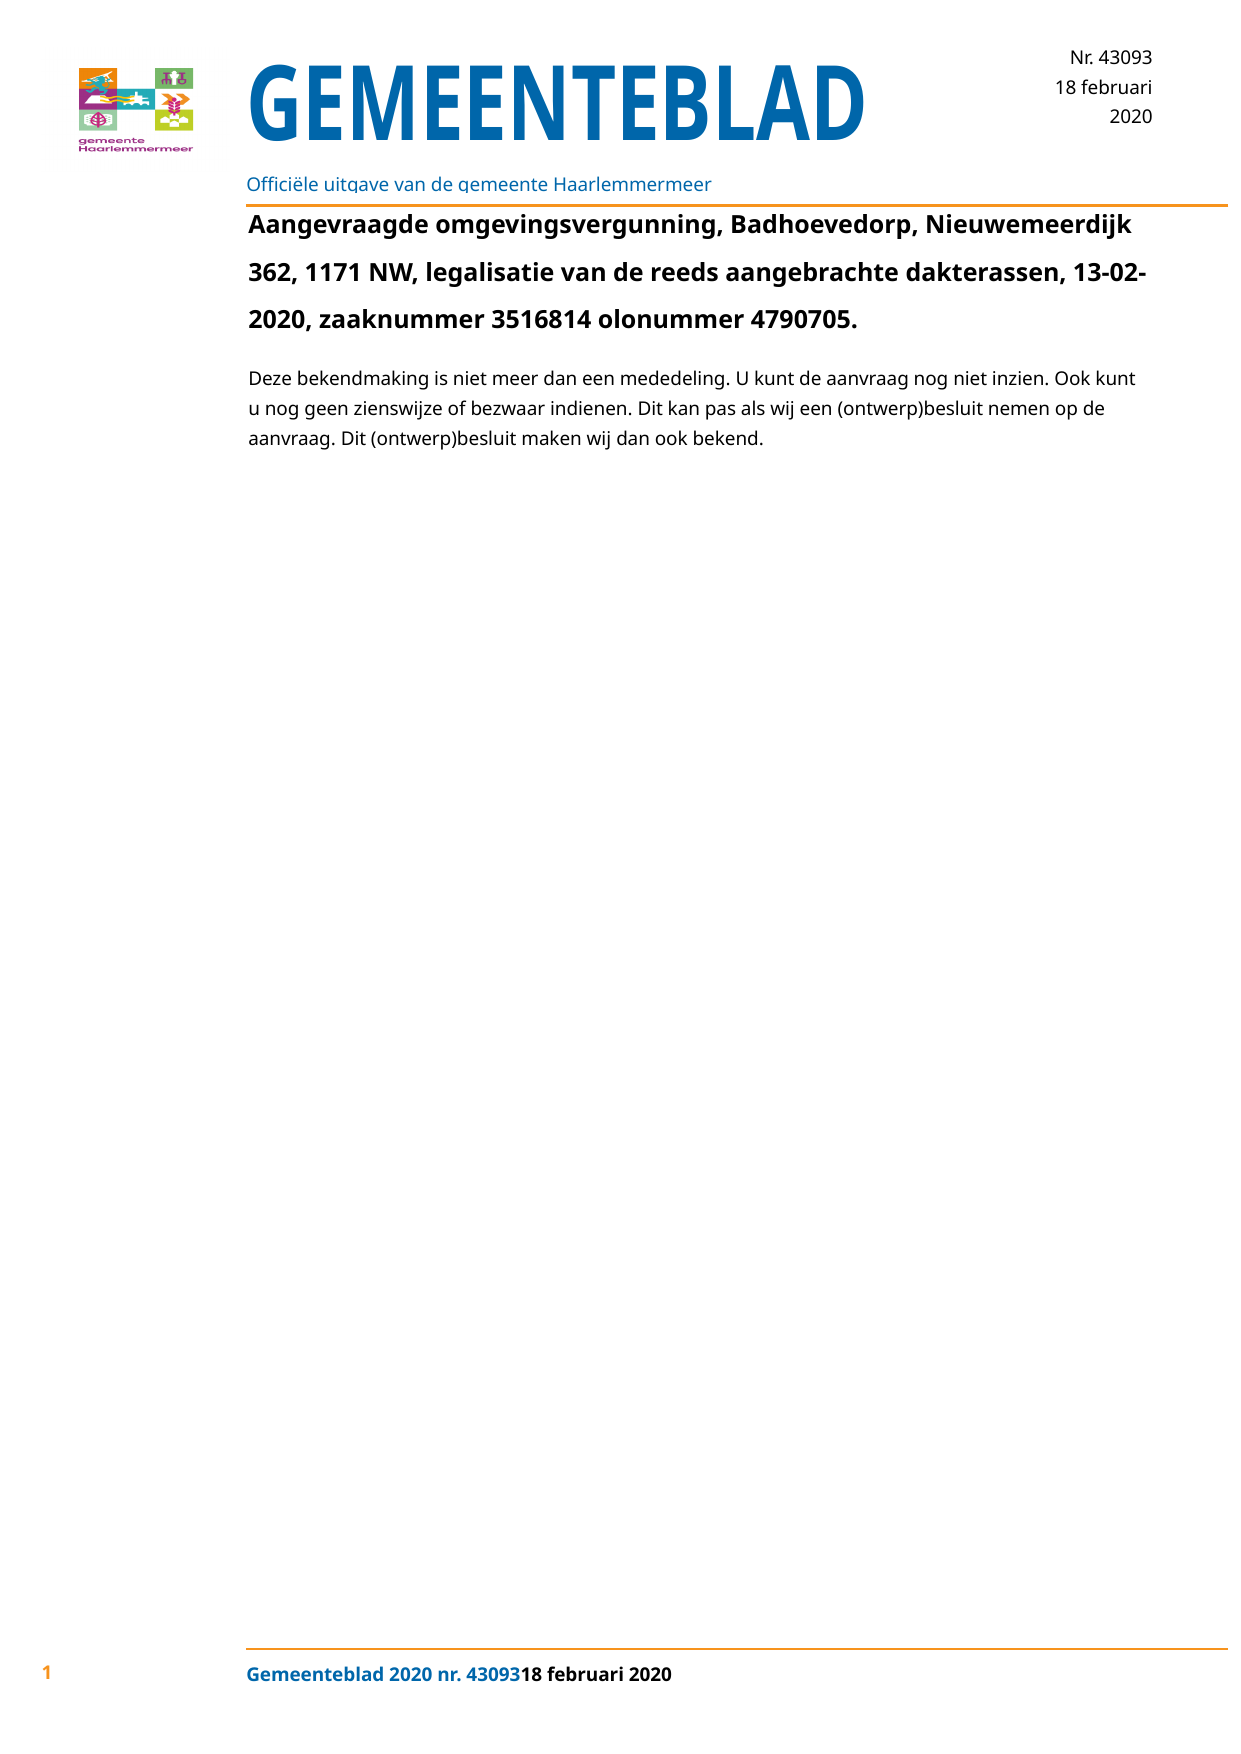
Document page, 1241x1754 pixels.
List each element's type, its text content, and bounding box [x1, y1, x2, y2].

text Deze bekendmaking is niet meer dan een mededeling. U kunt de aanvraag nog niet inzien. Ook kunt u nog geen zienswijze of bezwaar indienen. Dit kan pas als wij een (ontwerp)besluit nemen op de aanvraag. Dit (ontwerp)besluit maken wij dan ook bekend. [248, 366, 1152, 450]
picture [41, 47, 231, 172]
text Aangevraagde omgevingsvergunning, Badhoevedorp, Nieuwemeerdijk 362, 1171 NW, legalisatie van de reeds aangebrachte dakterassen, 13-02-2020, zaaknummer 3516814 olonummer 4790705. [248, 207, 1152, 336]
